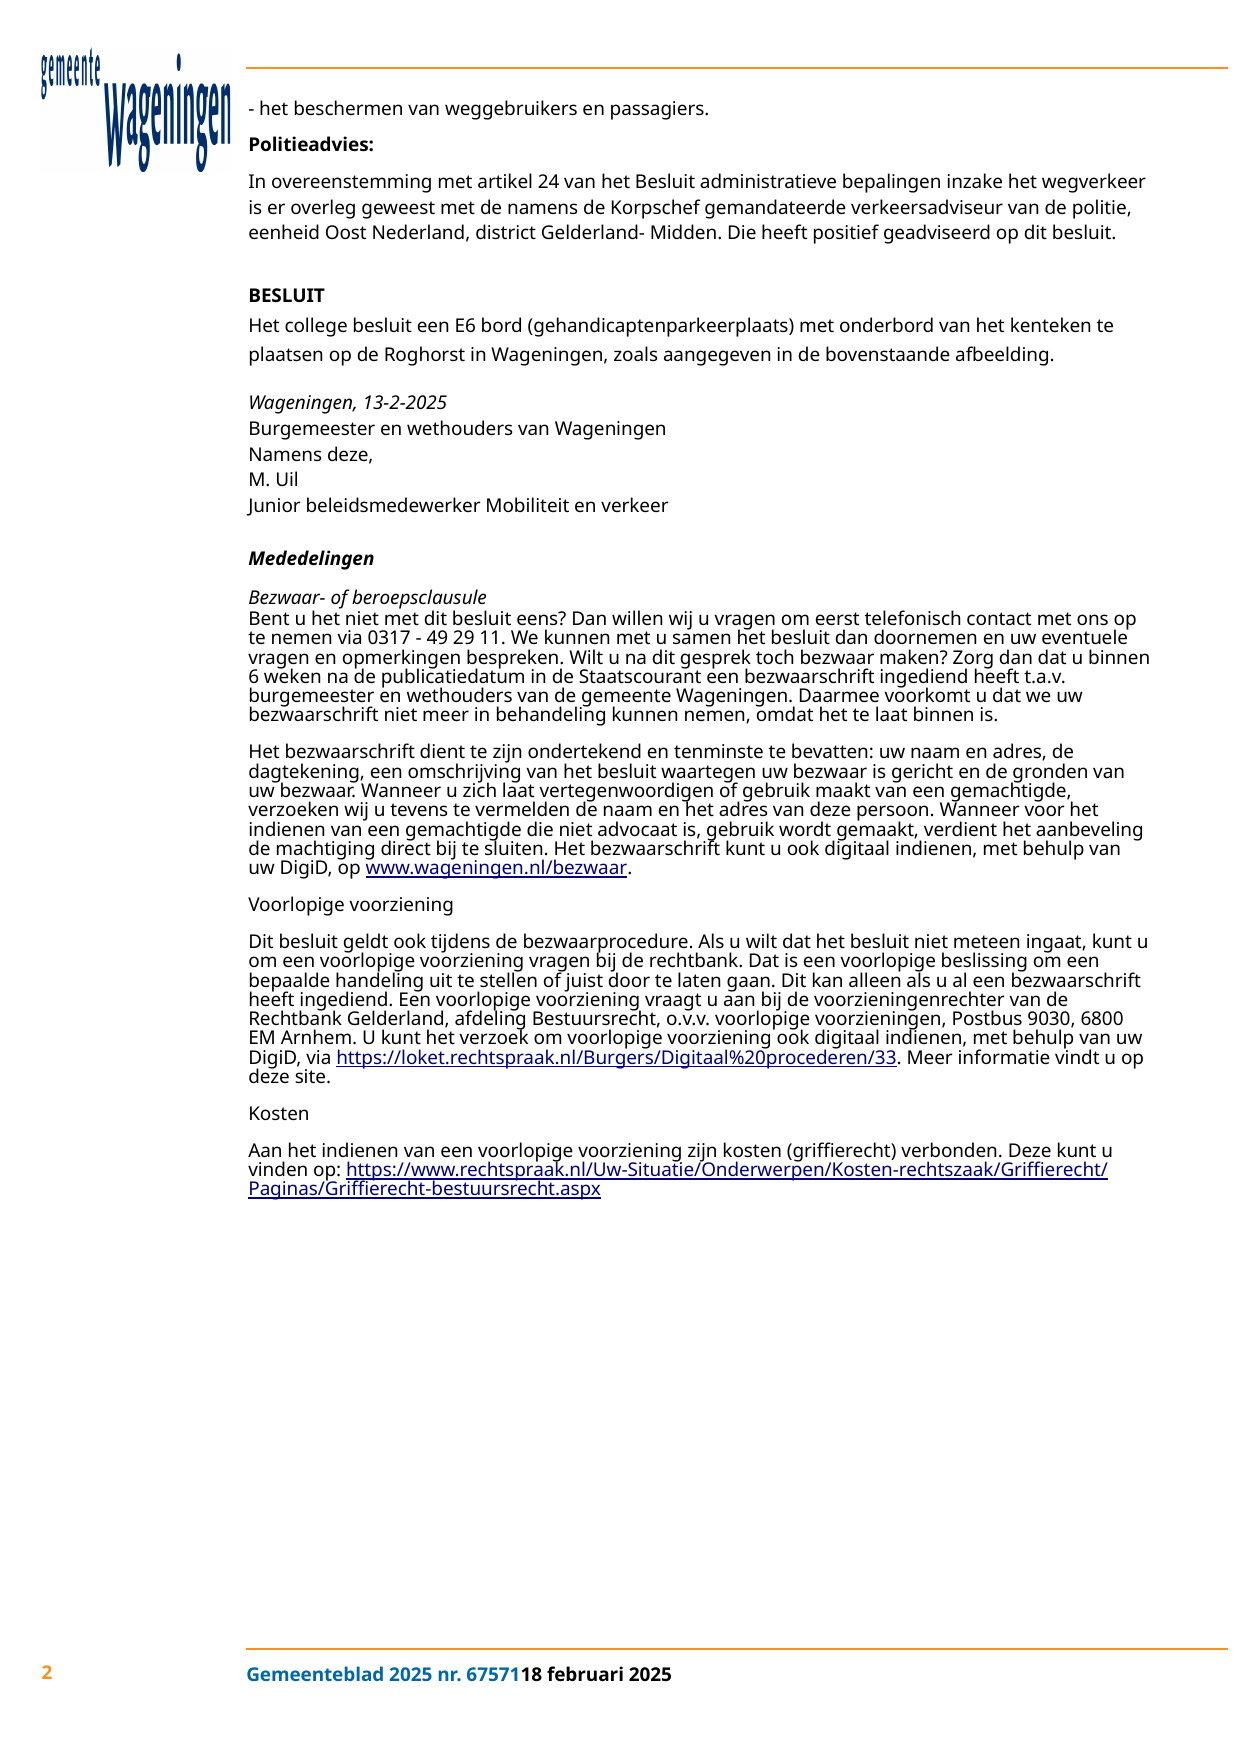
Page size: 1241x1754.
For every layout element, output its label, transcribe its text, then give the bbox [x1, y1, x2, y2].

text Dit besluit geldt ook tijdens de bezwaarprocedure. Als u wilt dat het besluit niet meteen ingaat, kunt u om een voorlopige voorziening vragen bij de rechtbank. Dat is een voorlopige beslissing om een bepaalde handeling uit te stellen of juist door te laten gaan. Dit kan alleen als u al een bezwaarschrift heeft ingediend. Een voorlopige voorziening vraagt u aan bij de voorzieningenrechter van de Rechtbank Gelderland, afdeling Bestuursrecht, o.v.v. voorlopige voorzieningen, Postbus 9030, 6800 EM Arnhem. U kunt het verzoek om voorlopige voorziening ook digitaal indienen, met behulp van uw DigiD, via https://loket.rechtspraak.nl/Burgers/Digitaal%20procederen/33. Meer informatie vindt u op deze site. [248, 933, 1152, 1087]
text Voorlopige voorziening [248, 896, 1152, 915]
text BESLUIT [248, 282, 1152, 308]
text Junior beleidsmedewerker Mobiliteit en verkeer [248, 492, 1152, 518]
text M. Uil [248, 466, 1152, 492]
picture [41, 47, 231, 172]
text - het beschermen van weggebruikers en passagiers. [248, 95, 1152, 121]
text Kosten [248, 1105, 1152, 1124]
text Bent u het niet met dit besluit eens? Dan willen wij u vragen om eerst telefonisch contact met ons op te nemen via 0317 - 49 29 11. We kunnen met u samen het besluit dan doornemen en uw eventuele vragen en opmerkingen bespreken. Wilt u na dit gesprek toch bezwaar maken? Zorg dan dat u binnen 6 weken na de publicatiedatum in de Staatscourant een bezwaarschrift ingediend heeft t.a.v. burgemeester en wethouders van de gemeente Wageningen. Daarmee voorkomt u dat we uw bezwaarschrift niet meer in behandeling kunnen nemen, omdat het te laat binnen is. [248, 610, 1152, 726]
text Mededelingen [248, 545, 1152, 571]
text Aan het indienen van een voorlopige voorziening zijn kosten (griffierecht) verbonden. Deze kunt u vinden op: https://www.rechtspraak.nl/Uw-Situatie/Onderwerpen/Kosten-rechtszaak/Griffierecht/Paginas/Griffierecht-bestuursrecht.aspx [248, 1142, 1152, 1200]
text Politieadvies: [248, 131, 1152, 157]
text Bezwaar- of beroepsclausule [248, 584, 1152, 610]
text Namens deze, [248, 441, 1152, 466]
text Burgemeester en wethouders van Wageningen [248, 415, 1152, 441]
text In overeenstemming met artikel 24 van het Besluit administratieve bepalingen inzake het wegverkeer is er overleg geweest met de namens de Korpschef gemandateerde verkeersadviseur van de politie, eenheid Oost Nederland, district Gelderland- Midden. Die heeft positief geadviseerd op dit besluit. [248, 168, 1152, 245]
text Het college besluit een E6 bord (gehandicaptenparkeerplaats) met onderbord van het kenteken te plaatsen op de Roghorst in Wageningen, zoals aangegeven in de bovenstaande afbeelding. [248, 312, 1152, 367]
text Het bezwaarschrift dient te zijn ondertekend en tenminste te bevatten: uw naam en adres, de dagtekening, een omschrijving van het besluit waartegen uw bezwaar is gericht en de gronden van uw bezwaar. Wanneer u zich laat vertegenwoordigen of gebruik maakt van een gemachtigde, verzoeken wij u tevens te vermelden de naam en het adres van deze persoon. Wanneer voor het indienen van een gemachtigde die niet advocaat is, gebruik wordt gemaakt, verdient het aanbeveling de machtiging direct bij te sluiten. Het bezwaarschrift kunt u ook digitaal indienen, met behulp van uw DigiD, op www.wageningen.nl/bezwaar. [248, 743, 1152, 878]
text Wageningen, 13-2-2025 [248, 389, 1152, 415]
